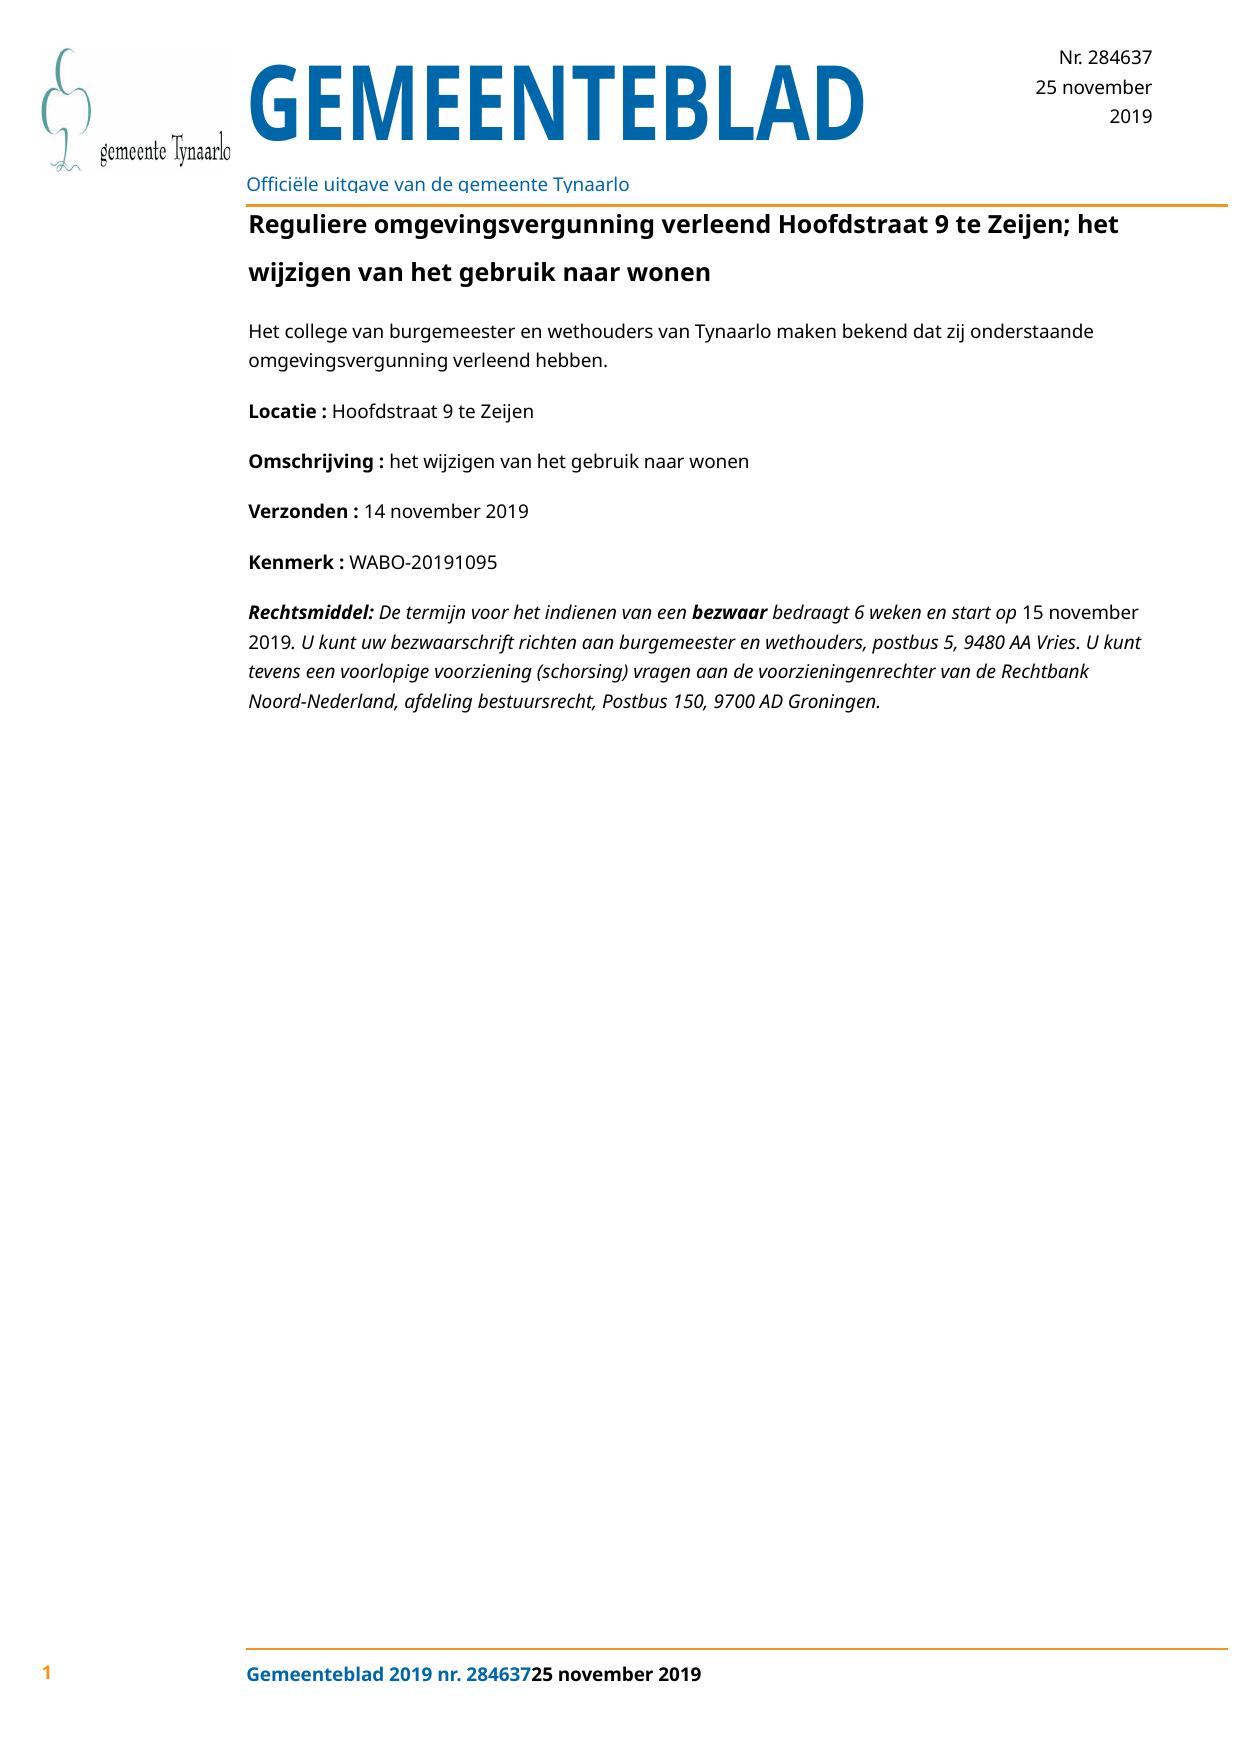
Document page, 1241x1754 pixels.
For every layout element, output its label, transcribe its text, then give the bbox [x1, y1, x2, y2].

text Reguliere omgevingsvergunning verleend Hoofdstraat 9 te Zeijen; het wijzigen van het gebruik naar wonen [248, 207, 1152, 288]
text Omschrijving : het wijzigen van het gebruik naar wonen [248, 448, 1152, 474]
text Kenmerk : WABO-20191095 [248, 549, 1152, 575]
text Locatie : Hoofdstraat 9 te Zeijen [248, 398, 1152, 424]
text Het college van burgemeester en wethouders van Tynaarlo maken bekend dat zij onderstaande omgevingsvergunning verleend hebben. [248, 318, 1152, 373]
picture [41, 47, 231, 172]
text Rechtsmiddel: De termijn voor het indienen van een bezwaar bedraagt 6 weken en start op 15 november 2019. U kunt uw bezwaarschrift richten aan burgemeester en wethouders, postbus 5, 9480 AA Vries. U kunt tevens een voorlopige voorziening (schorsing) vragen aan de voorzieningenrechter van de Rechtbank Noord-Nederland, afdeling bestuursrecht, Postbus 150, 9700 AD Groningen. [248, 599, 1152, 714]
text Verzonden : 14 november 2019 [248, 499, 1152, 524]
